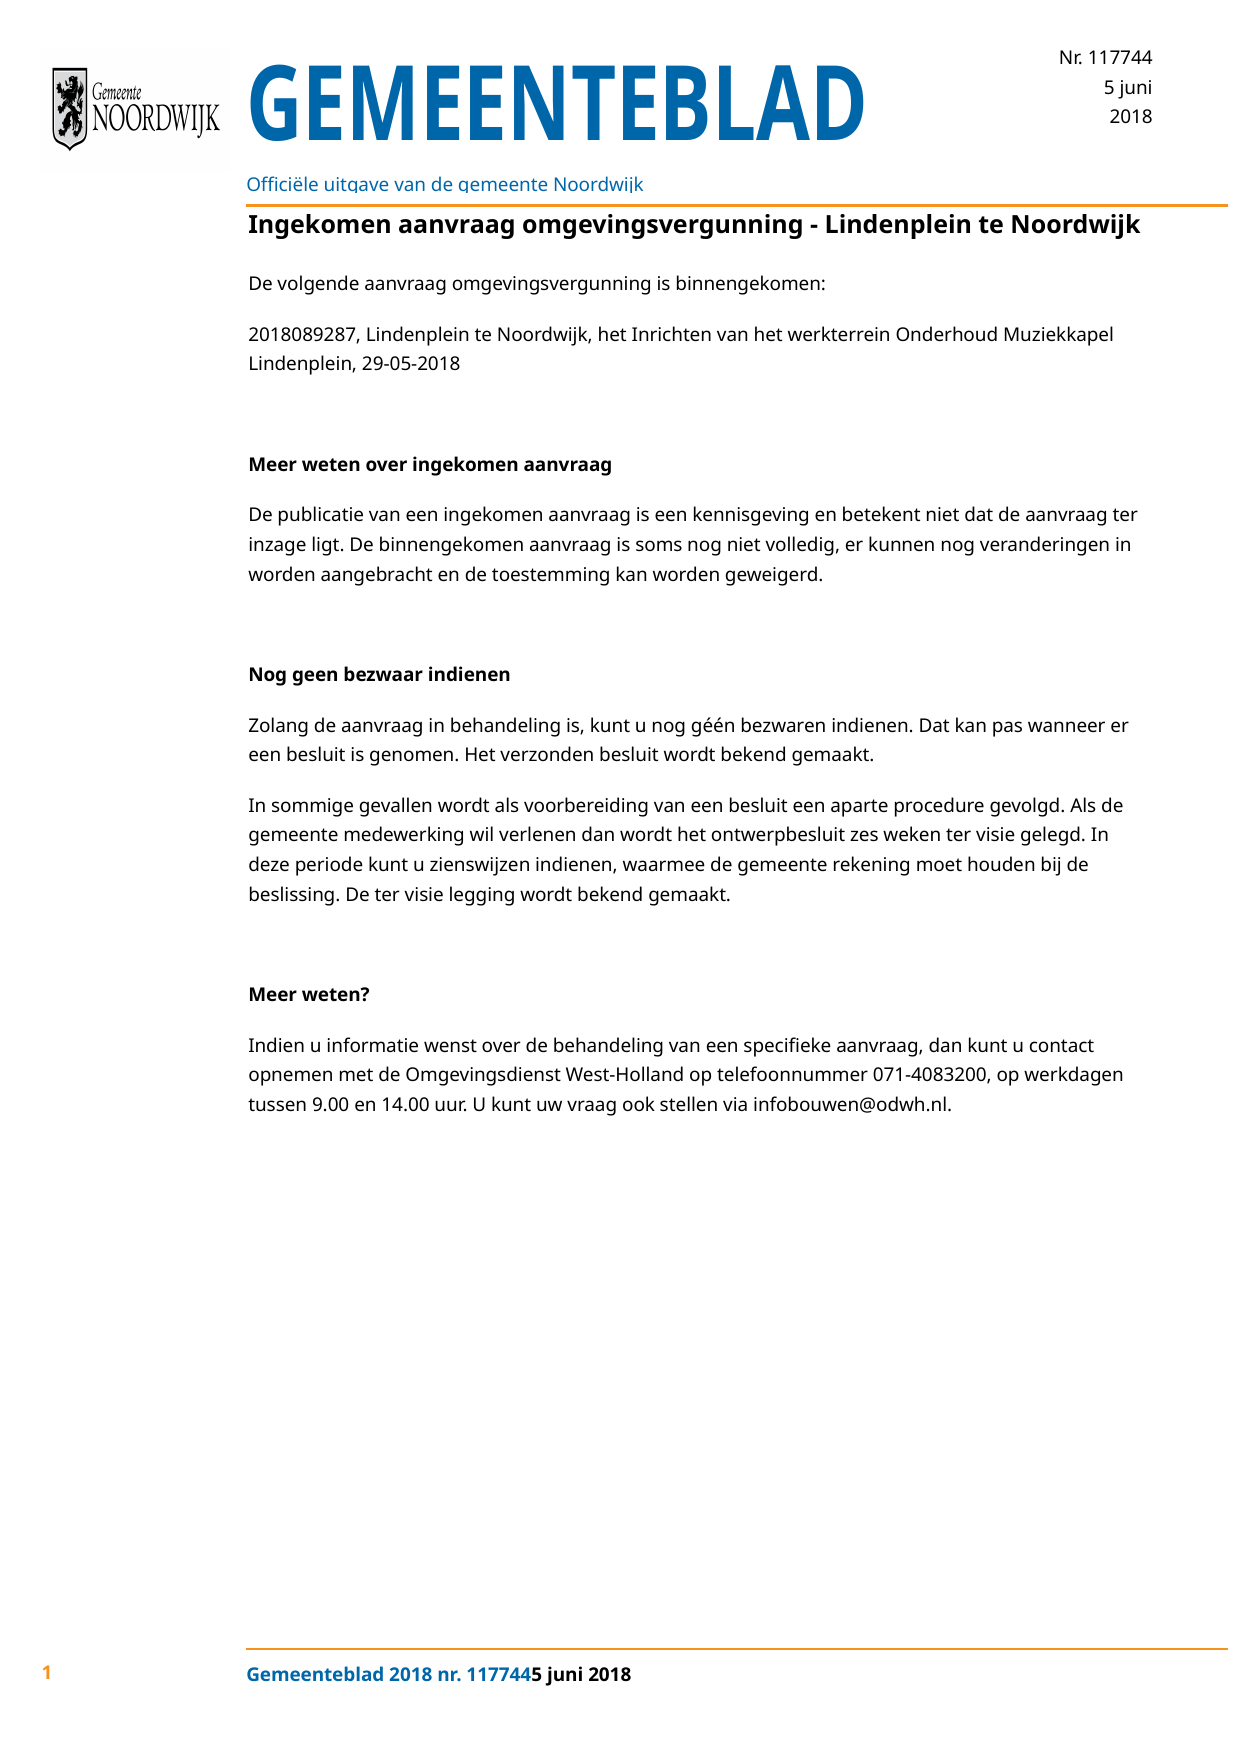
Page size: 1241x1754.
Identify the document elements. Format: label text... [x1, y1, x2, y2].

text Zolang de aanvraag in behandeling is, kunt u nog géén bezwaren indienen. Dat kan pas wanneer er een besluit is genomen. Het verzonden besluit wordt bekend gemaakt. [248, 712, 1152, 767]
text Meer weten over ingekomen aanvraag [248, 451, 1152, 477]
text Nog geen bezwaar indienen [248, 662, 1152, 687]
text Ingekomen aanvraag omgevingsvergunning - Lindenplein te Noordwijk [248, 207, 1152, 241]
text 2018089287, Lindenplein te Noordwijk, het Inrichten van het werkterrein Onderhoud Muziekkapel Lindenplein, 29-05-2018 [248, 321, 1152, 376]
text In sommige gevallen wordt als voorbereiding van een besluit een aparte procedure gevolgd. Als de gemeente medewerking wil verlenen dan wordt het ontwerpbesluit zes weken ter visie gelegd. In deze periode kunt u zienswijzen indienen, waarmee de gemeente rekening moet houden bij de beslissing. De ter visie legging wordt bekend gemaakt. [248, 792, 1152, 906]
text De volgende aanvraag omgevingsvergunning is binnengekomen: [248, 270, 1152, 296]
text De publicatie van een ingekomen aanvraag is een kennisgeving en betekent niet dat de aanvraag ter inzage ligt. De binnengekomen aanvraag is soms nog niet volledig, er kunnen nog veranderingen in worden aangebracht en de toestemming kan worden geweigerd. [248, 502, 1152, 586]
text Meer weten? [248, 982, 1152, 1007]
text Indien u informatie wenst over de behandeling van een specifieke aanvraag, dan kunt u contact opnemen met de Omgevingsdienst West-Holland op telefoonnummer 071-4083200, op werkdagen tussen 9.00 en 14.00 uur. U kunt uw vraag ook stellen via infobouwen@odwh.nl. [248, 1032, 1152, 1117]
picture [41, 47, 231, 172]
